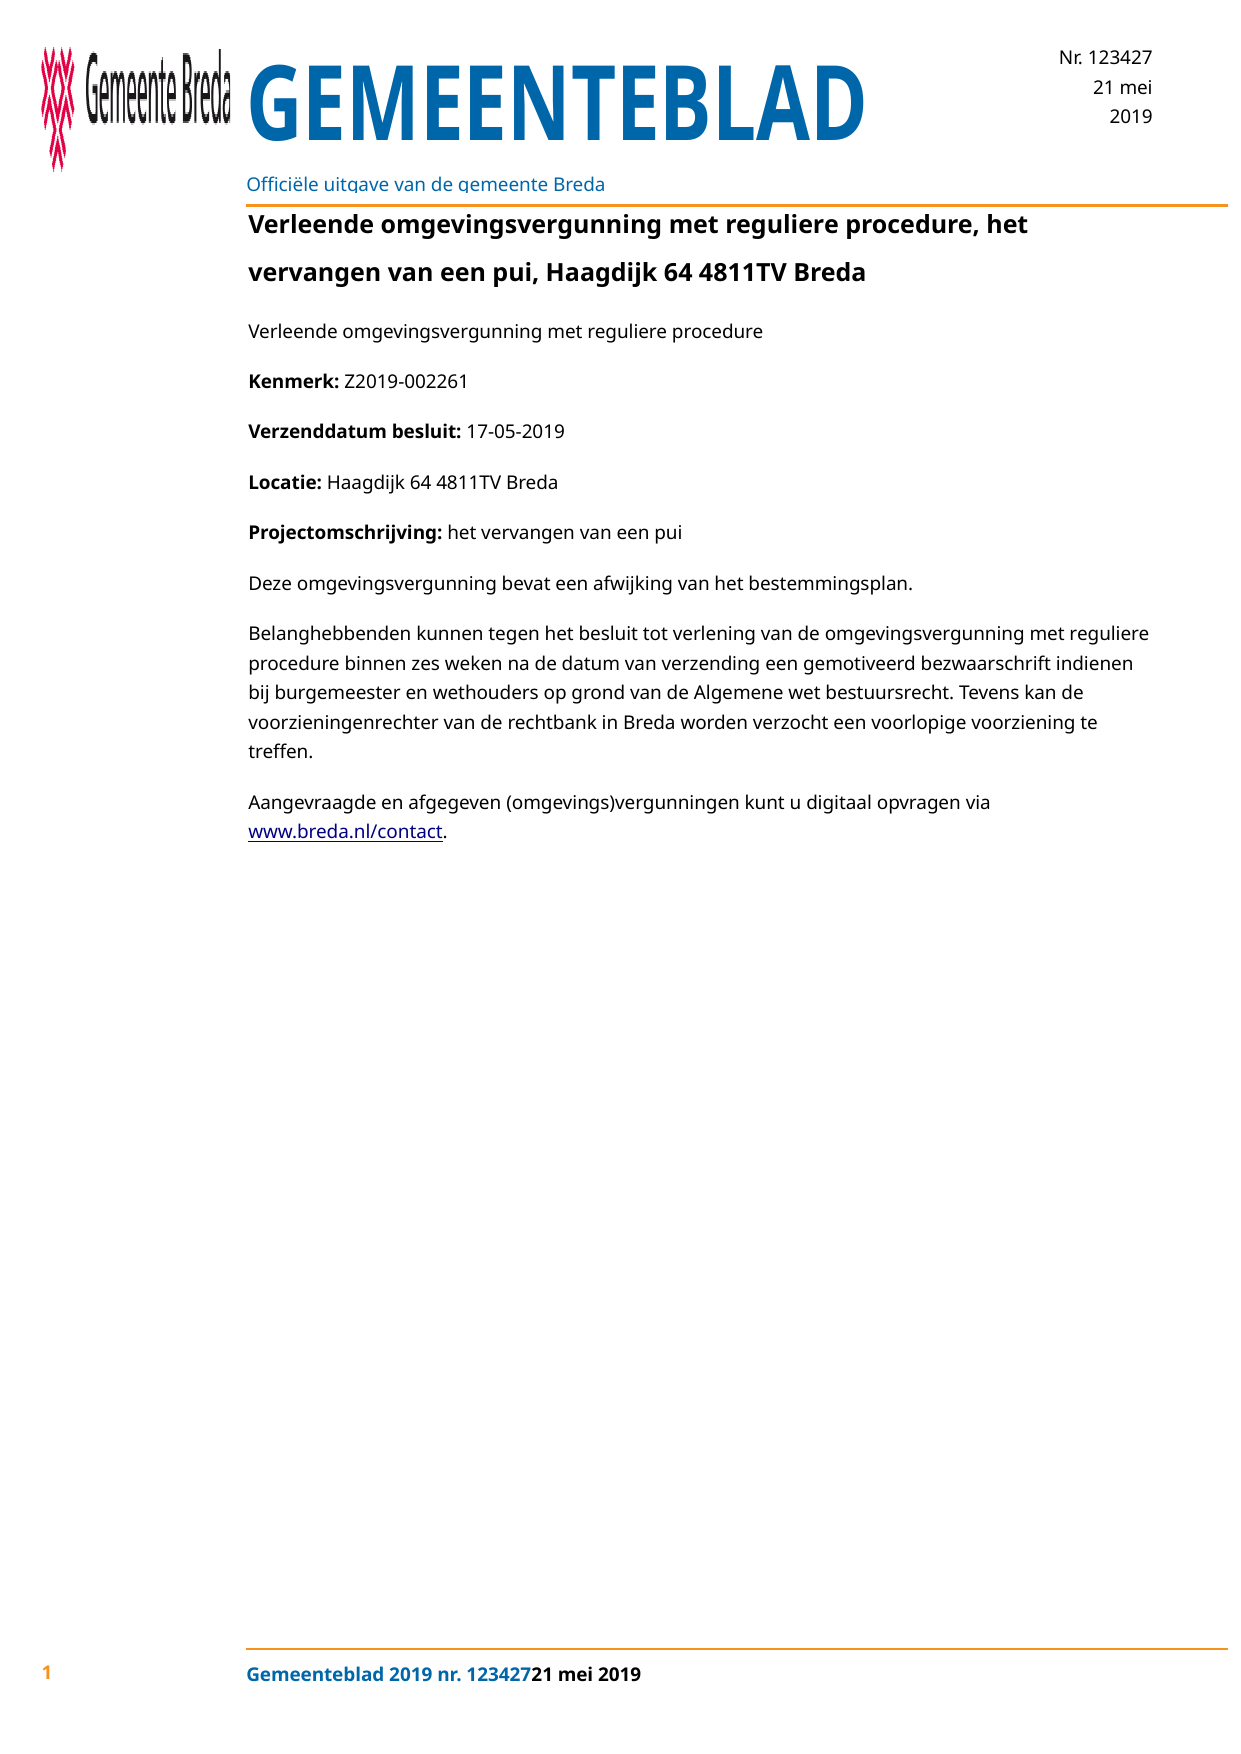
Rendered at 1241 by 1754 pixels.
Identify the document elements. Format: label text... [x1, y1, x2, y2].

picture [41, 47, 231, 172]
text Verzenddatum besluit: 17-05-2019 [248, 419, 1152, 444]
text Aangevraagde en afgegeven (omgevings)vergunningen kunt u digitaal opvragen via www.breda.nl/contact. [248, 789, 1152, 844]
text Verleende omgevingsvergunning met reguliere procedure [248, 318, 1152, 344]
text Belanghebbenden kunnen tegen het besluit tot verlening van de omgevingsvergunning met reguliere procedure binnen zes weken na de datum van verzending een gemotiveerd bezwaarschrift indienen bij burgemeester en wethouders op grond van de Algemene wet bestuursrecht. Tevens kan de voorzieningenrechter van de rechtbank in Breda worden verzocht een voorlopige voorziening te treffen. [248, 620, 1152, 764]
text Kenmerk: Z2019-002261 [248, 368, 1152, 394]
text Verleende omgevingsvergunning met reguliere procedure, het vervangen van een pui, Haagdijk 64 4811TV Breda [248, 207, 1152, 288]
text Locatie: Haagdijk 64 4811TV Breda [248, 469, 1152, 495]
text Deze omgevingsvergunning bevat een afwijking van het bestemmingsplan. [248, 570, 1152, 596]
text Projectomschrijving: het vervangen van een pui [248, 519, 1152, 545]
